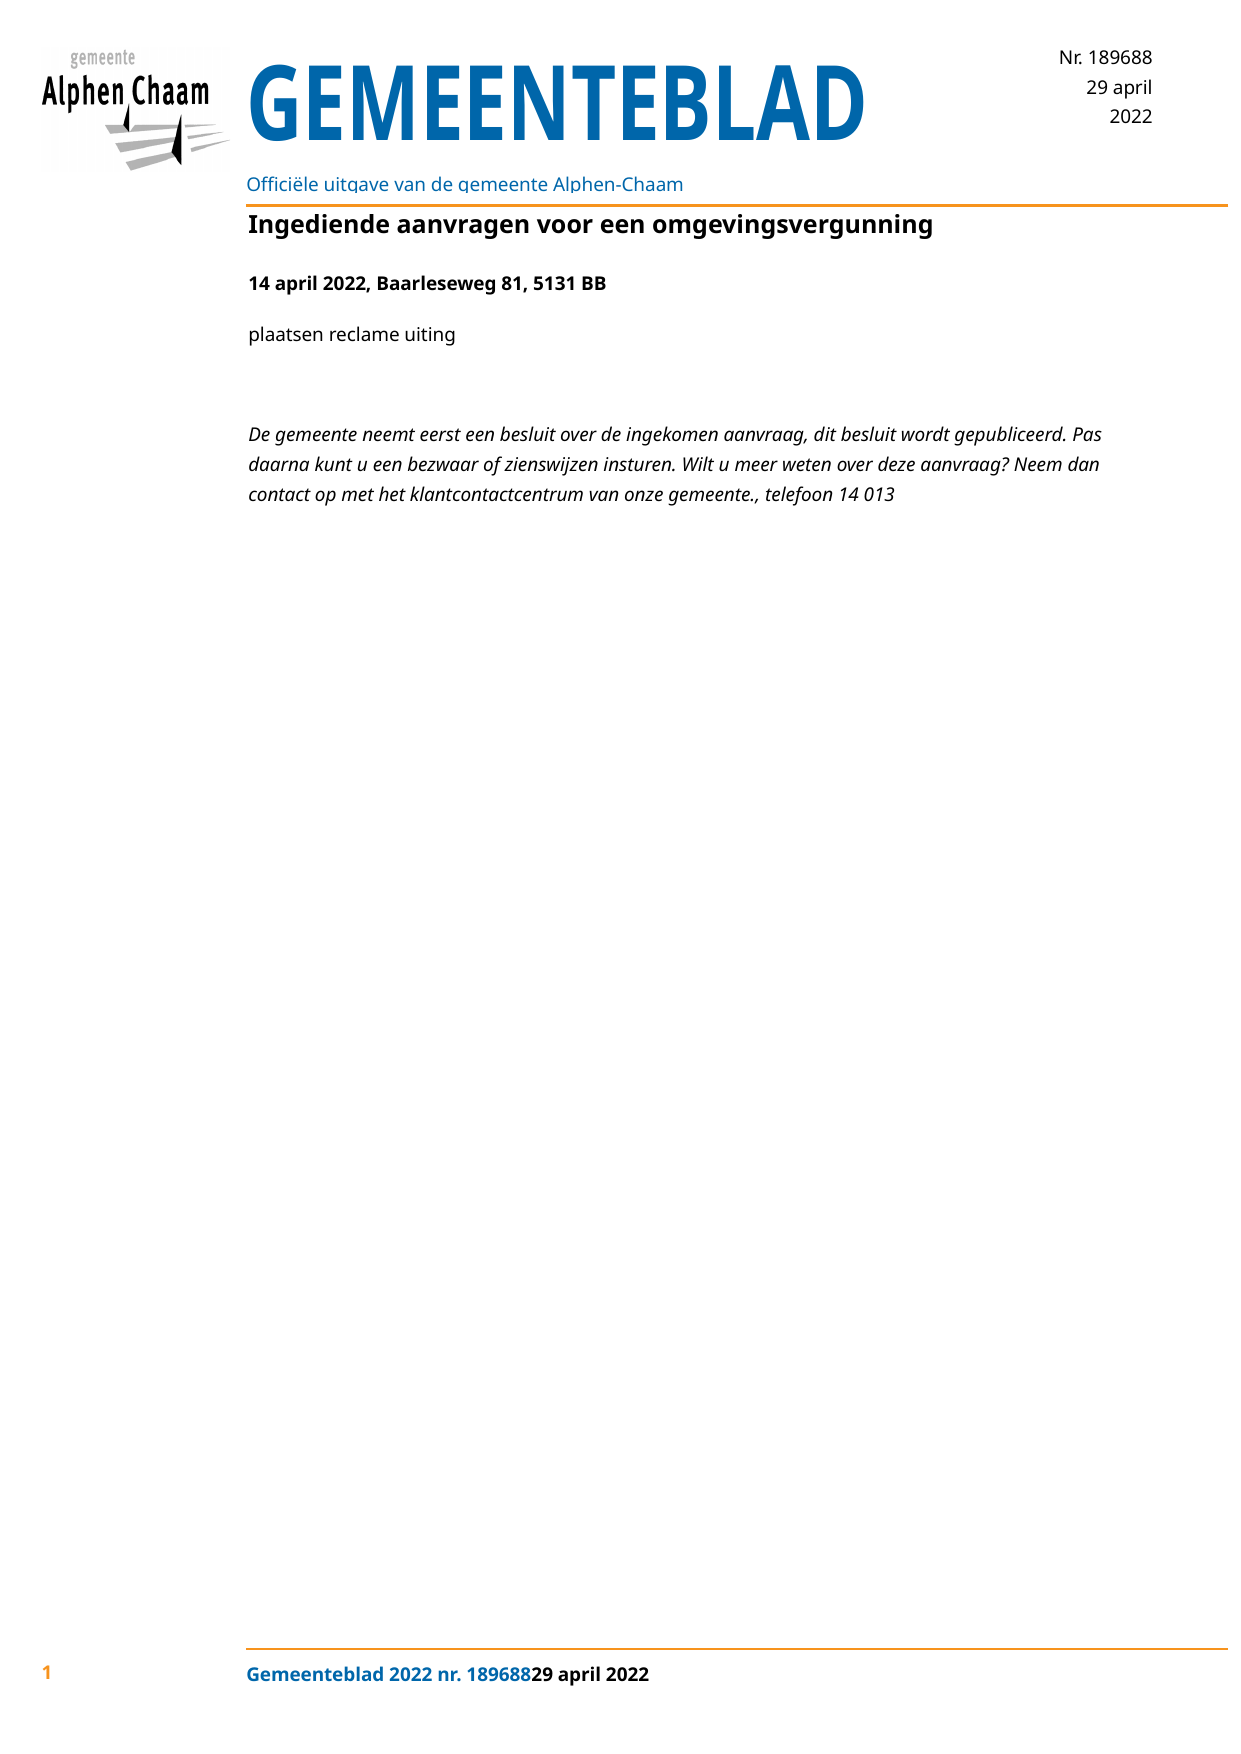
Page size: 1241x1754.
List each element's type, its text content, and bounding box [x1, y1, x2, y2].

picture [41, 47, 231, 172]
text 14 april 2022, Baarleseweg 81, 5131 BB [248, 270, 1152, 296]
text plaatsen reclame uiting [248, 321, 1152, 346]
text Ingediende aanvragen voor een omgevingsvergunning [248, 207, 1152, 241]
text De gemeente neemt eerst een besluit over de ingekomen aanvraag, dit besluit wordt gepubliceerd. Pas daarna kunt u een bezwaar of zienswijzen insturen. Wilt u meer weten over deze aanvraag? Neem dan contact op met het klantcontactcentrum van onze gemeente., telefoon 14 013 [248, 422, 1152, 506]
